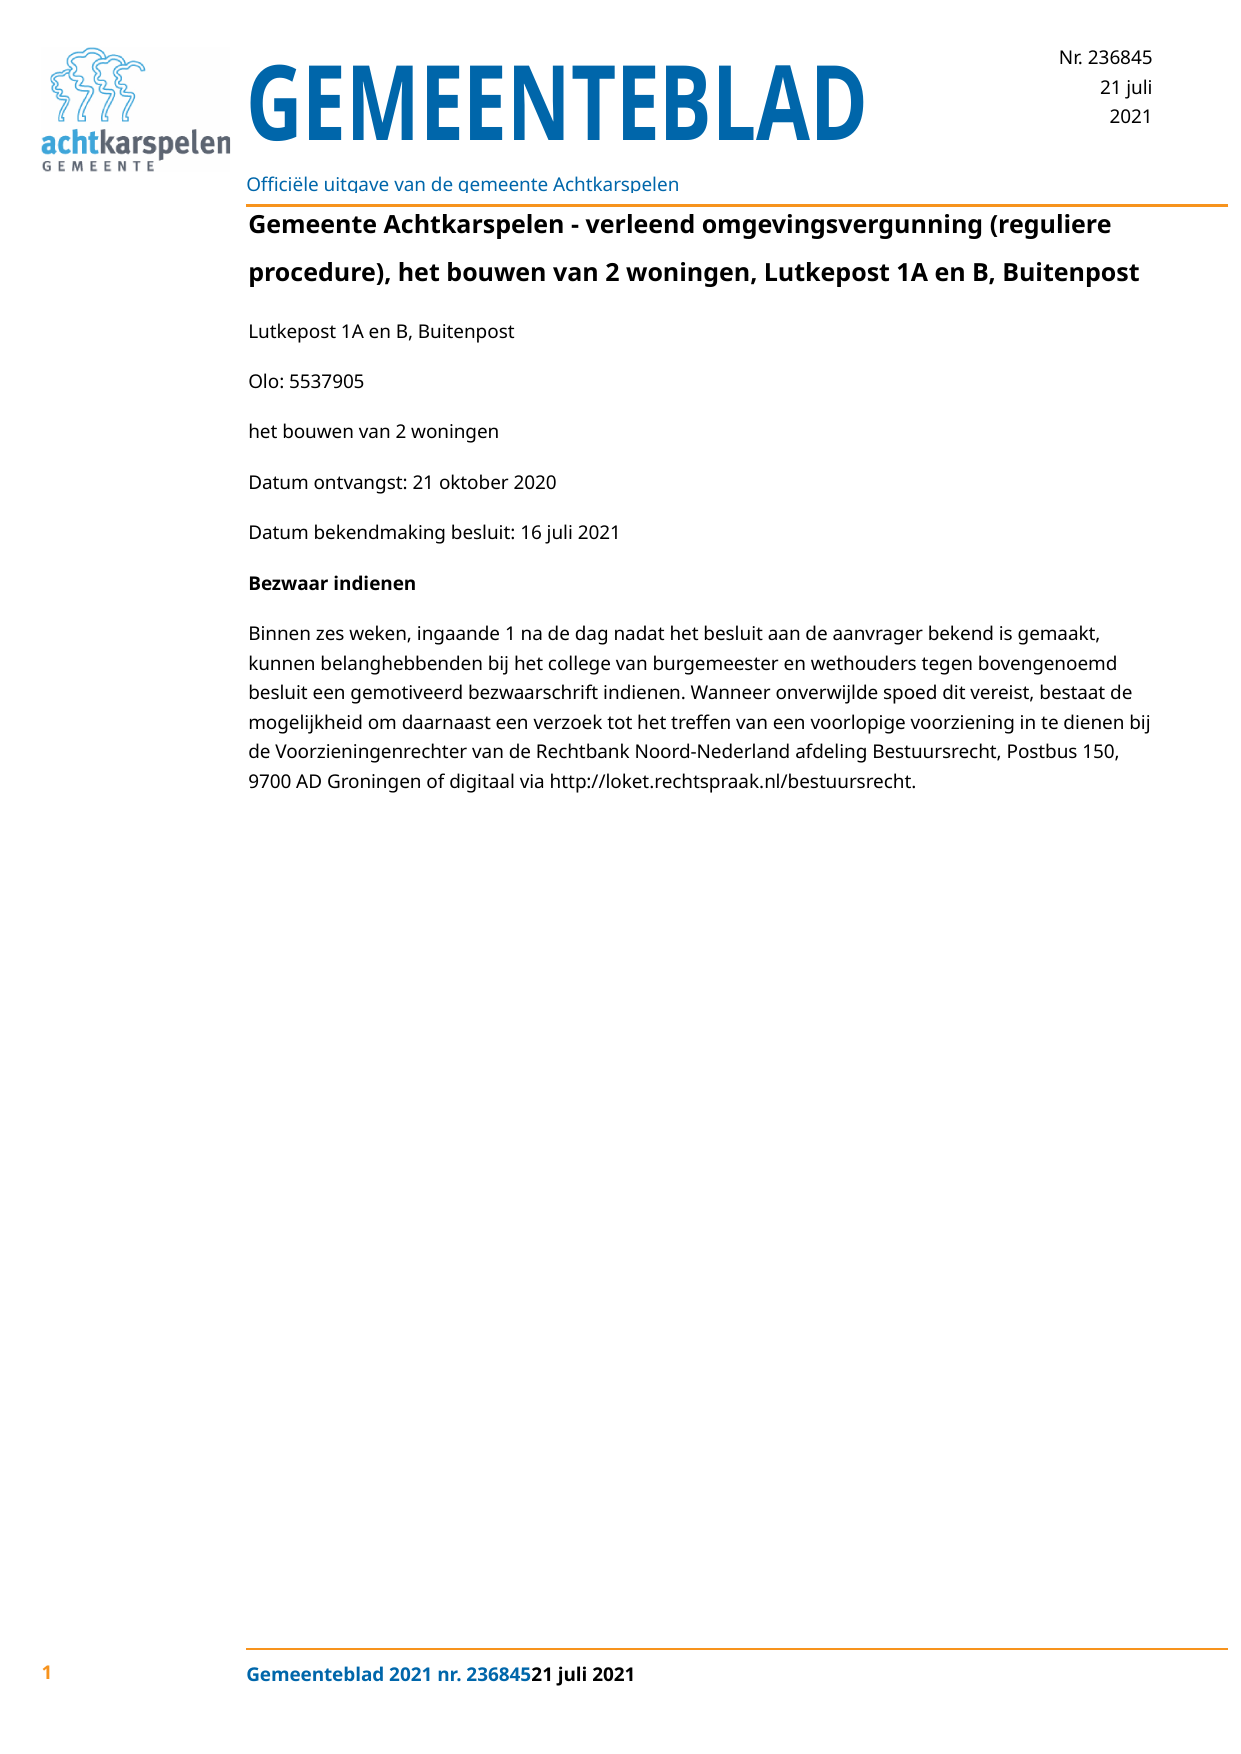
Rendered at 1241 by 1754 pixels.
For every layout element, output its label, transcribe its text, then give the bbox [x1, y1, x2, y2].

text Gemeente Achtkarspelen - verleend omgevingsvergunning (reguliere procedure), het bouwen van 2 woningen, Lutkepost 1A en B, Buitenpost [248, 207, 1152, 288]
picture [41, 47, 231, 172]
text Datum ontvangst: 21 oktober 2020 [248, 469, 1152, 495]
text Bezwaar indienen [248, 570, 1152, 596]
text het bouwen van 2 woningen [248, 419, 1152, 444]
text Binnen zes weken, ingaande 1 na de dag nadat het besluit aan de aanvrager bekend is gemaakt, kunnen belanghebbenden bij het college van burgemeester en wethouders tegen bovengenoemd besluit een gemotiveerd bezwaarschrift indienen. Wanneer onverwijlde spoed dit vereist, bestaat de mogelijkheid om daarnaast een verzoek tot het treffen van een voorlopige voorziening in te dienen bij de Voorzieningenrechter van de Rechtbank Noord-Nederland afdeling Bestuursrecht, Postbus 150, 9700 AD Groningen of digitaal via http://loket.rechtspraak.nl/bestuursrecht. [248, 620, 1152, 794]
text Datum bekendmaking besluit: 16 juli 2021 [248, 519, 1152, 545]
text Olo: 5537905 [248, 368, 1152, 394]
text Lutkepost 1A en B, Buitenpost [248, 318, 1152, 344]
